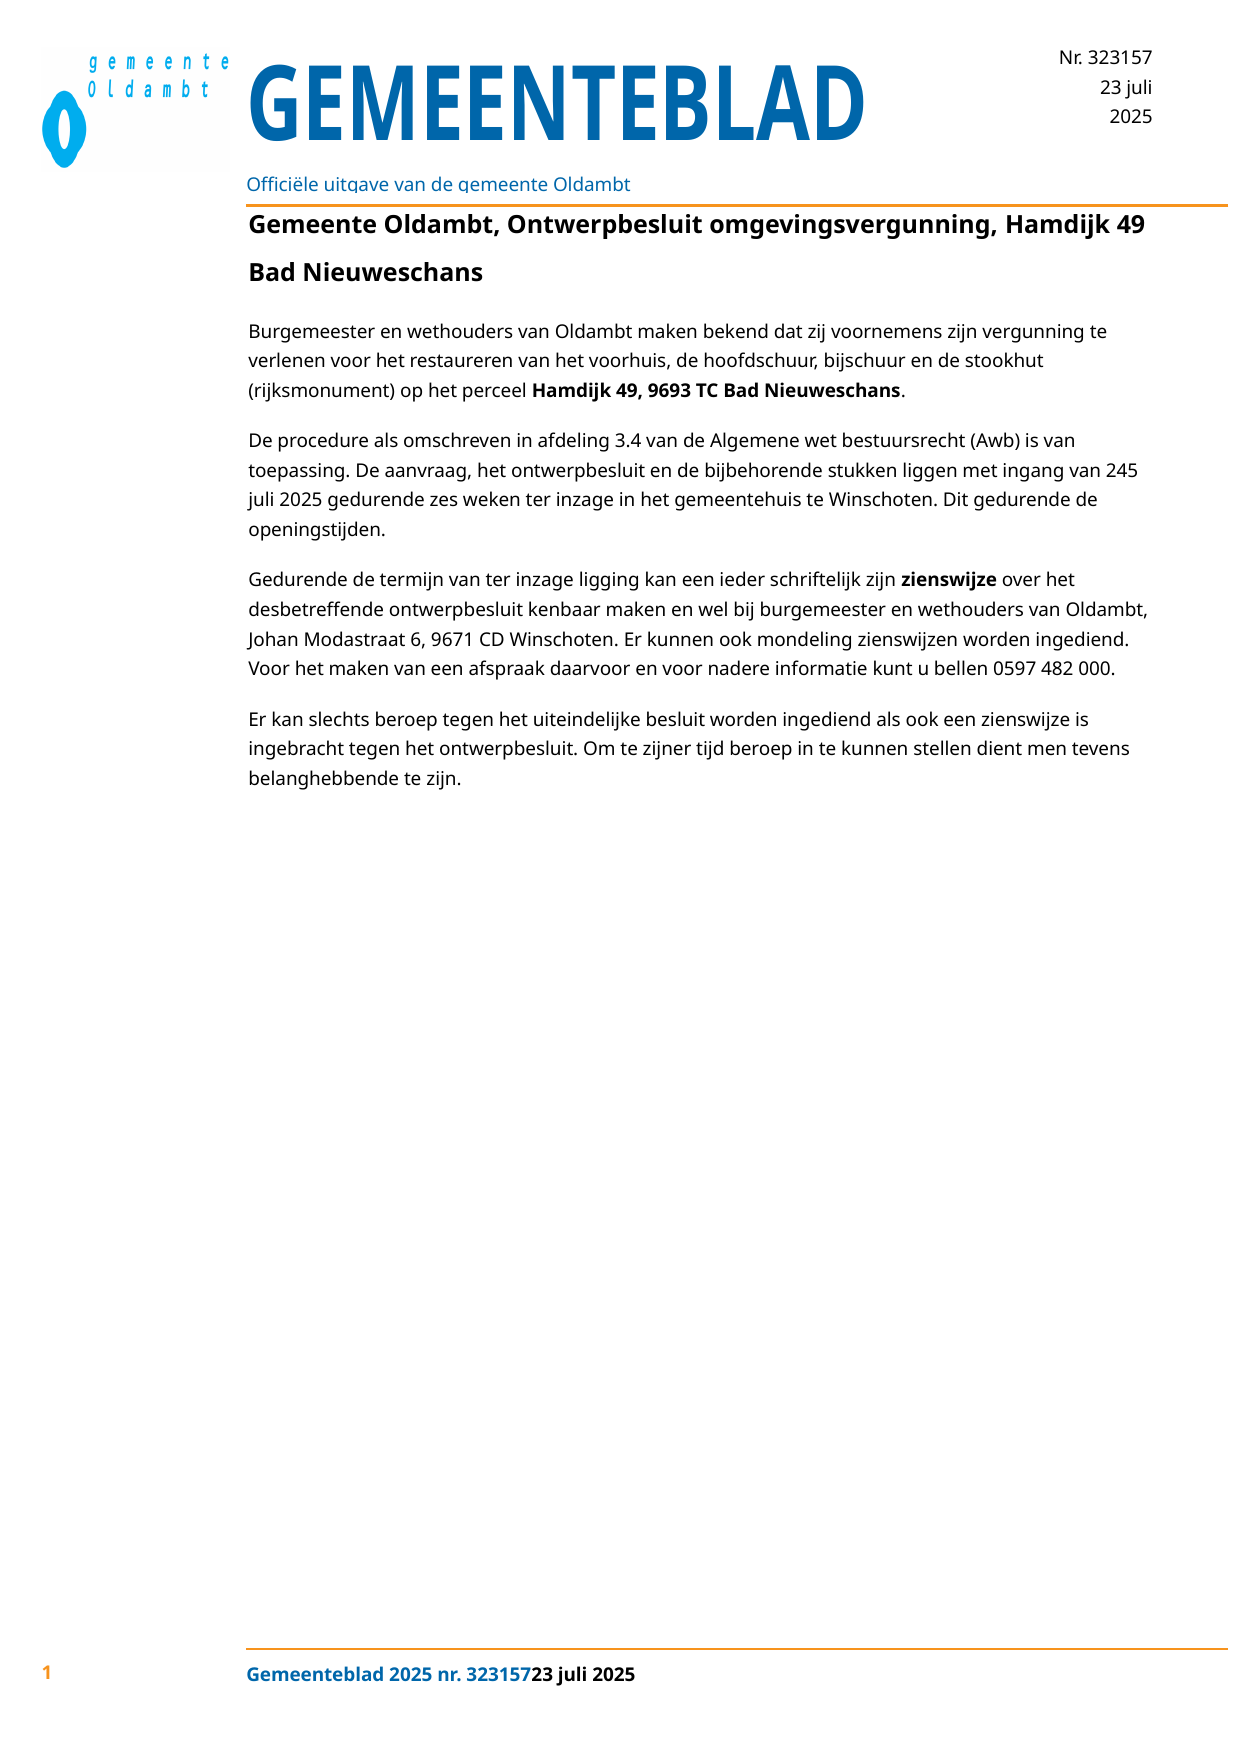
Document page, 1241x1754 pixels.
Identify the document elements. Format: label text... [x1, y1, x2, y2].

picture [41, 47, 231, 172]
text De procedure als omschreven in afdeling 3.4 van de Algemene wet bestuursrecht (Awb) is van toepassing. De aanvraag, het ontwerpbesluit en de bijbehorende stukken liggen met ingang van 245 juli 2025 gedurende zes weken ter inzage in het gemeentehuis te Winschoten. Dit gedurende de openingstijden. [248, 427, 1152, 542]
text Gemeente Oldambt, Ontwerpbesluit omgevingsvergunning, Hamdijk 49 Bad Nieuweschans [248, 207, 1152, 288]
text Gedurende de termijn van ter inzage ligging kan een ieder schriftelijk zijn zienswijze over het desbetreffende ontwerpbesluit kenbaar maken en wel bij burgemeester en wethouders van Oldambt, Johan Modastraat 6, 9671 CD Winschoten. Er kunnen ook mondeling zienswijzen worden ingediend. Voor het maken van een afspraak daarvoor en voor nadere informatie kunt u bellen 0597 482 000. [248, 567, 1152, 681]
text Burgemeester en wethouders van Oldambt maken bekend dat zij voornemens zijn vergunning te verlenen voor het restaureren van het voorhuis, de hoofdschuur, bijschuur en de stookhut (rijksmonument) op het perceel Hamdijk 49, 9693 TC Bad Nieuweschans. [248, 318, 1152, 403]
text Er kan slechts beroep tegen het uiteindelijke besluit worden ingediend als ook een zienswijze is ingebracht tegen het ontwerpbesluit. Om te zijner tijd beroep in te kunnen stellen dient men tevens belanghebbende te zijn. [248, 706, 1152, 791]
